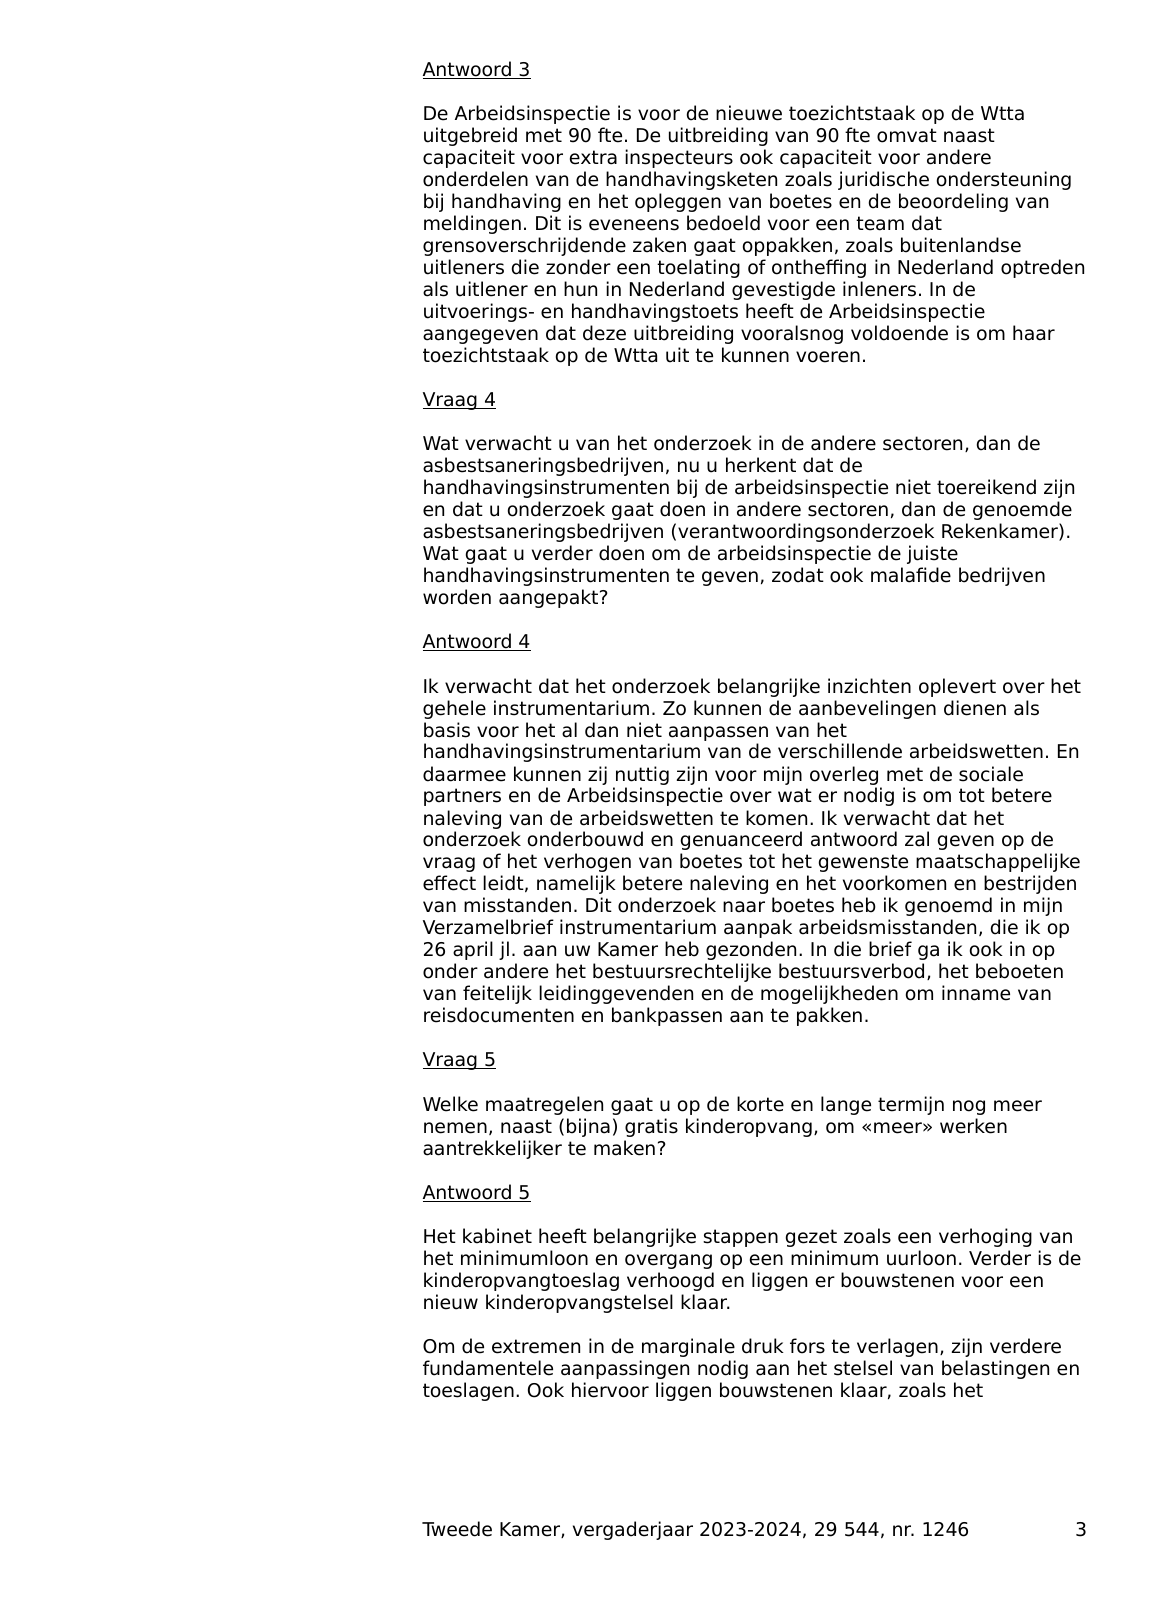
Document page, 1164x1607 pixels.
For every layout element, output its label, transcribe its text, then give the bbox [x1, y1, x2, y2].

text Het kabinet heeft belangrijke stappen gezet zoals een verhoging van het minimumloon en overgang op een minimum uurloon. Verder is de kinderopvangtoeslag verhoogd en liggen er bouwstenen voor een nieuw kinderopvangstelsel klaar. [422, 1226, 1087, 1314]
subtitle Antwoord 3 [422, 59, 1087, 81]
subtitle Vraag 4 [422, 389, 1087, 411]
subtitle Antwoord 5 [422, 1182, 1087, 1204]
subtitle Antwoord 4 [422, 631, 1087, 653]
text Wat verwacht u van het onderzoek in de andere sectoren, dan de asbestsaneringsbedrijven, nu u herkent dat de handhavingsinstrumenten bij de arbeidsinspectie niet toereikend zijn en dat u onderzoek gaat doen in andere sectoren, dan de genoemde asbestsaneringsbedrijven (verantwoordingsonderzoek Rekenkamer). Wat gaat u verder doen om de arbeidsinspectie de juiste handhavingsinstrumenten te geven, zodat ook malafide bedrijven worden aangepakt? [422, 433, 1087, 609]
text De Arbeidsinspectie is voor de nieuwe toezichtstaak op de Wtta uitgebreid met 90 fte. De uitbreiding van 90 fte omvat naast capaciteit voor extra inspecteurs ook capaciteit voor andere onderdelen van de handhavingsketen zoals juridische ondersteuning bij handhaving en het opleggen van boetes en de beoordeling van meldingen. Dit is eveneens bedoeld voor een team dat grensoverschrijdende zaken gaat oppakken, zoals buitenlandse uitleners die zonder een toelating of ontheffing in Nederland optreden als uitlener en hun in Nederland gevestigde inleners. In de uitvoerings- en handhavingstoets heeft de Arbeidsinspectie aangegeven dat deze uitbreiding vooralsnog voldoende is om haar toezichtstaak op de Wtta uit te kunnen voeren. [422, 103, 1087, 367]
text Welke maatregelen gaat u op de korte en lange termijn nog meer nemen, naast (bijna) gratis kinderopvang, om «meer» werken aantrekkelijker te maken? [422, 1093, 1087, 1159]
subtitle Vraag 5 [422, 1049, 1087, 1071]
text Ik verwacht dat het onderzoek belangrijke inzichten oplevert over het gehele instrumentarium. Zo kunnen de aanbevelingen dienen als basis voor het al dan niet aanpassen van het handhavingsinstrumentarium van de verschillende arbeidswetten. En daarmee kunnen zij nuttig zijn voor mijn overleg met de sociale partners en de Arbeidsinspectie over wat er nodig is om tot betere naleving van de arbeidswetten te komen. Ik verwacht dat het onderzoek onderbouwd en genuanceerd antwoord zal geven op de vraag of het verhogen van boetes tot het gewenste maatschappelijke effect leidt, namelijk betere naleving en het voorkomen en bestrijden van misstanden. Dit onderzoek naar boetes heb ik genoemd in mijn Verzamelbrief instrumentarium aanpak arbeidsmisstanden, die ik op 26 april jl. aan uw Kamer heb gezonden. In die brief ga ik ook in op onder andere het bestuursrechtelijke bestuursverbod, het beboeten van feitelijk leidinggevenden en de mogelijkheden om inname van reisdocumenten en bankpassen aan te pakken. [422, 676, 1087, 1027]
text Om de extremen in de marginale druk fors te verlagen, zijn verdere fundamentele aanpassingen nodig aan het stelsel van belastingen en toeslagen. Ook hiervoor liggen bouwstenen klaar, zoals het [422, 1336, 1087, 1402]
